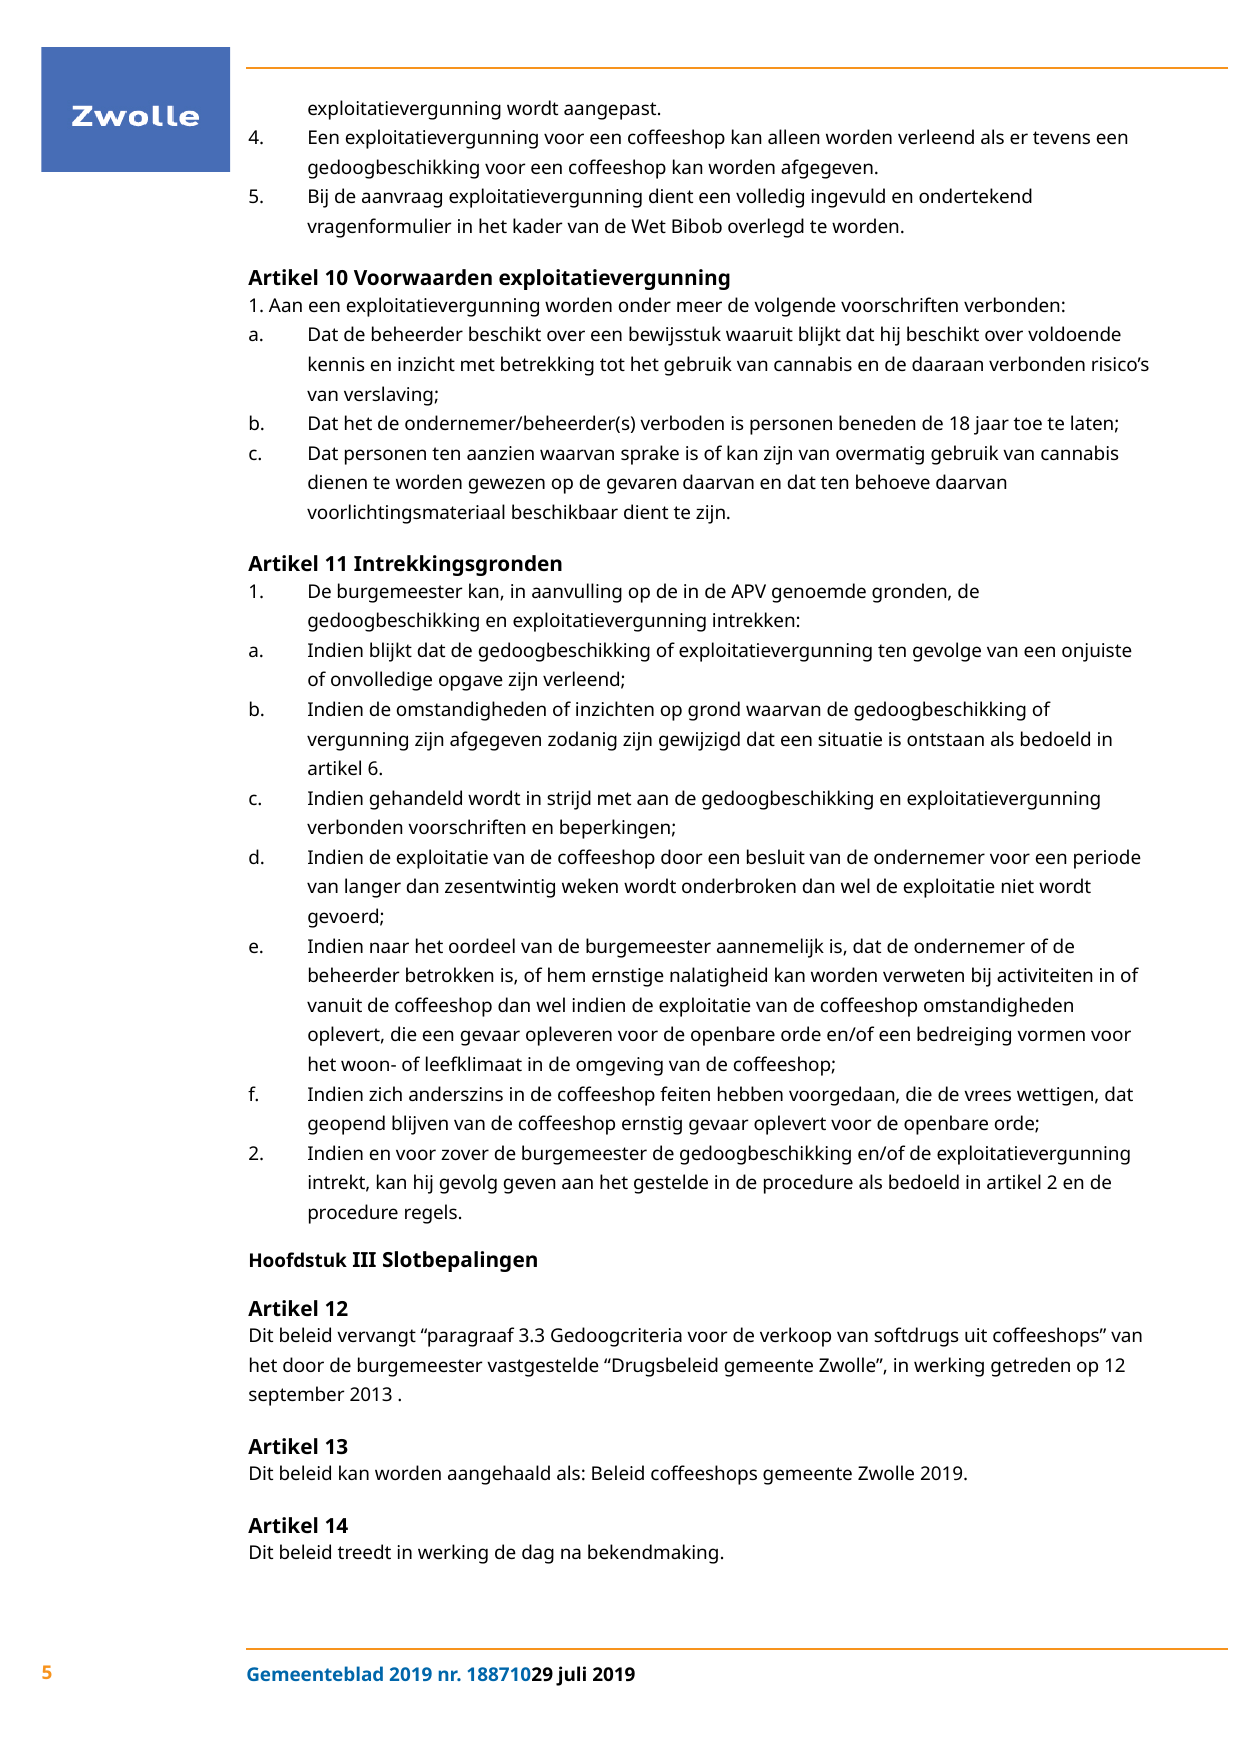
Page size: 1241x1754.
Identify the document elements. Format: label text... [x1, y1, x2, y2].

text Artikel 14 [248, 1511, 1152, 1539]
text Dit beleid kan worden aangehaald als: Beleid coffeeshops gemeente Zwolle 2019. [248, 1461, 1152, 1486]
text Artikel 12 [248, 1294, 1152, 1322]
list Indien blijkt dat de gedoogbeschikking of exploitatievergunning ten gevolge van een onjuiste of onvolledige opgave zijn verleend; [248, 637, 1152, 692]
list Indien naar het oordeel van de burgemeester aannemelijk is, dat de ondernemer of de beheerder betrokken is, of hem ernstige nalatigheid kan worden verweten bij activiteiten in of vanuit de coffeeshop dan wel indien de exploitatie van de coffeeshop omstandigheden oplevert, die een gevaar opleveren voor de openbare orde en/of een bedreiging vormen voor het woon- of leefklimaat in de omgeving van de coffeeshop; [248, 933, 1152, 1077]
list De burgemeester kan, in aanvulling op de in de APV genoemde gronden, de gedoogbeschikking en exploitatievergunning intrekken: [248, 578, 1152, 633]
list Indien en voor zover de burgemeester de gedoogbeschikking en/of de exploitatievergunning intrekt, kan hij gevolg geven aan het gestelde in de procedure als bedoeld in artikel 2 en de procedure regels. [248, 1140, 1152, 1225]
text Dit beleid vervangt “paragraaf 3.3 Gedoogcriteria voor de verkoop van softdrugs uit coffeeshops” van het door de burgemeester vastgestelde “Drugsbeleid gemeente Zwolle”, in werking getreden op 12 september 2013 . [248, 1322, 1152, 1407]
list Indien gehandeld wordt in strijd met aan de gedoogbeschikking en exploitatievergunning verbonden voorschriften en beperkingen; [248, 785, 1152, 840]
list Indien de omstandigheden of inzichten op grond waarvan de gedoogbeschikking of vergunning zijn afgegeven zodanig zijn gewijzigd dat een situatie is ontstaan als bedoeld in artikel 6. [248, 696, 1152, 781]
picture [41, 47, 231, 172]
list Een exploitatievergunning voor een coffeeshop kan alleen worden verleend als er tevens een gedoogbeschikking voor een coffeeshop kan worden afgegeven. [248, 124, 1152, 180]
list exploitatievergunning wordt aangepast. [248, 95, 1152, 121]
list Dat het de ondernemer/beheerder(s) verboden is personen beneden de 18 jaar toe te laten; [248, 410, 1152, 436]
list Dat de beheerder beschikt over een bewijsstuk waaruit blijkt dat hij beschikt over voldoende kennis en inzicht met betrekking tot het gebruik van cannabis en de daaraan verbonden risico’s van verslaving; [248, 322, 1152, 406]
text Artikel 10 Voorwaarden exploitatievergunning [248, 263, 1152, 292]
text Dit beleid treedt in werking de dag na bekendmaking. [248, 1539, 1152, 1565]
text Artikel 11 Intrekkingsgronden [248, 549, 1152, 578]
text 1. Aan een exploitatievergunning worden onder meer de volgende voorschriften verbonden: [248, 292, 1152, 318]
list Bij de aanvraag exploitatievergunning dient een volledig ingevuld en ondertekend vragenformulier in het kader van de Wet Bibob overlegd te worden. [248, 183, 1152, 239]
list Indien zich anderszins in de coffeeshop feiten hebben voorgedaan, die de vrees wettigen, dat geopend blijven van de coffeeshop ernstig gevaar oplevert voor de openbare orde; [248, 1081, 1152, 1136]
list Dat personen ten aanzien waarvan sprake is of kan zijn van overmatig gebruik van cannabis dienen te worden gewezen op de gevaren daarvan en dat ten behoeve daarvan voorlichtingsmateriaal beschikbaar dient te zijn. [248, 440, 1152, 525]
list Indien de exploitatie van de coffeeshop door een besluit van de ondernemer voor een periode van langer dan zesentwintig weken wordt onderbroken dan wel de exploitatie niet wordt gevoerd; [248, 844, 1152, 929]
text Hoofdstuk III Slotbepalingen [248, 1245, 1152, 1273]
text Artikel 13 [248, 1432, 1152, 1461]
